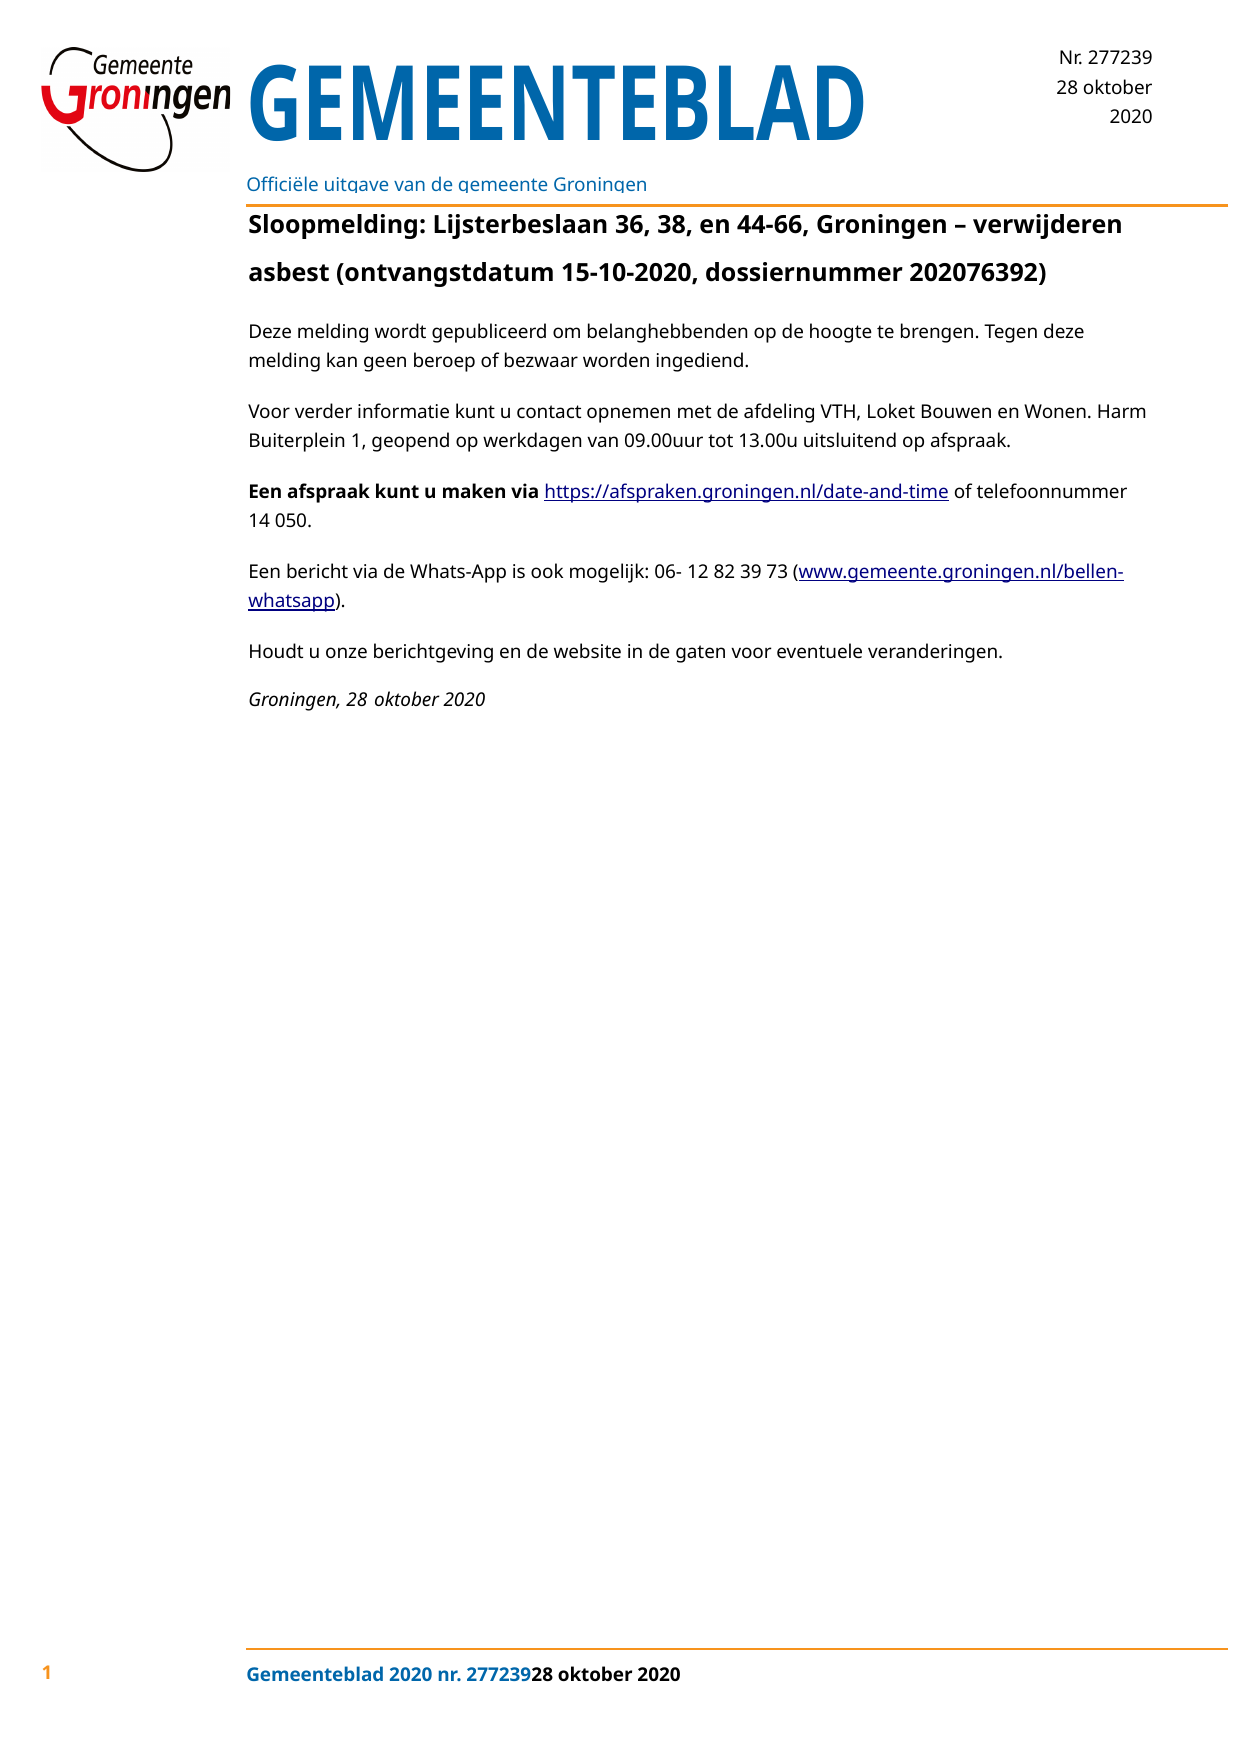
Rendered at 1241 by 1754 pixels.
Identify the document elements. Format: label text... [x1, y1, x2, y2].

text Een bericht via de Whats-App is ook mogelijk: 06- 12 82 39 73 (www.gemeente.groningen.nl/bellen-whatsapp). [248, 558, 1152, 613]
text Voor verder informatie kunt u contact opnemen met de afdeling VTH, Loket Bouwen en Wonen. Harm Buiterplein 1, geopend op werkdagen van 09.00uur tot 13.00u uitsluitend op afspraak. [248, 398, 1152, 453]
text Houdt u onze berichtgeving en de website in de gaten voor eventuele veranderingen. [248, 638, 1152, 664]
picture [41, 47, 231, 172]
text Een afspraak kunt u maken via https://afspraken.groningen.nl/date-and-time of telefoonnummer 14 050. [248, 478, 1152, 533]
text Sloopmelding: Lijsterbeslaan 36, 38, en 44-66, Groningen – verwijderen asbest (ontvangstdatum 15-10-2020, dossiernummer 202076392) [248, 207, 1152, 288]
text Groningen, 28 oktober 2020 [248, 686, 1152, 711]
text Deze melding wordt gepubliceerd om belanghebbenden op de hoogte te brengen. Tegen deze melding kan geen beroep of bezwaar worden ingediend. [248, 318, 1152, 373]
